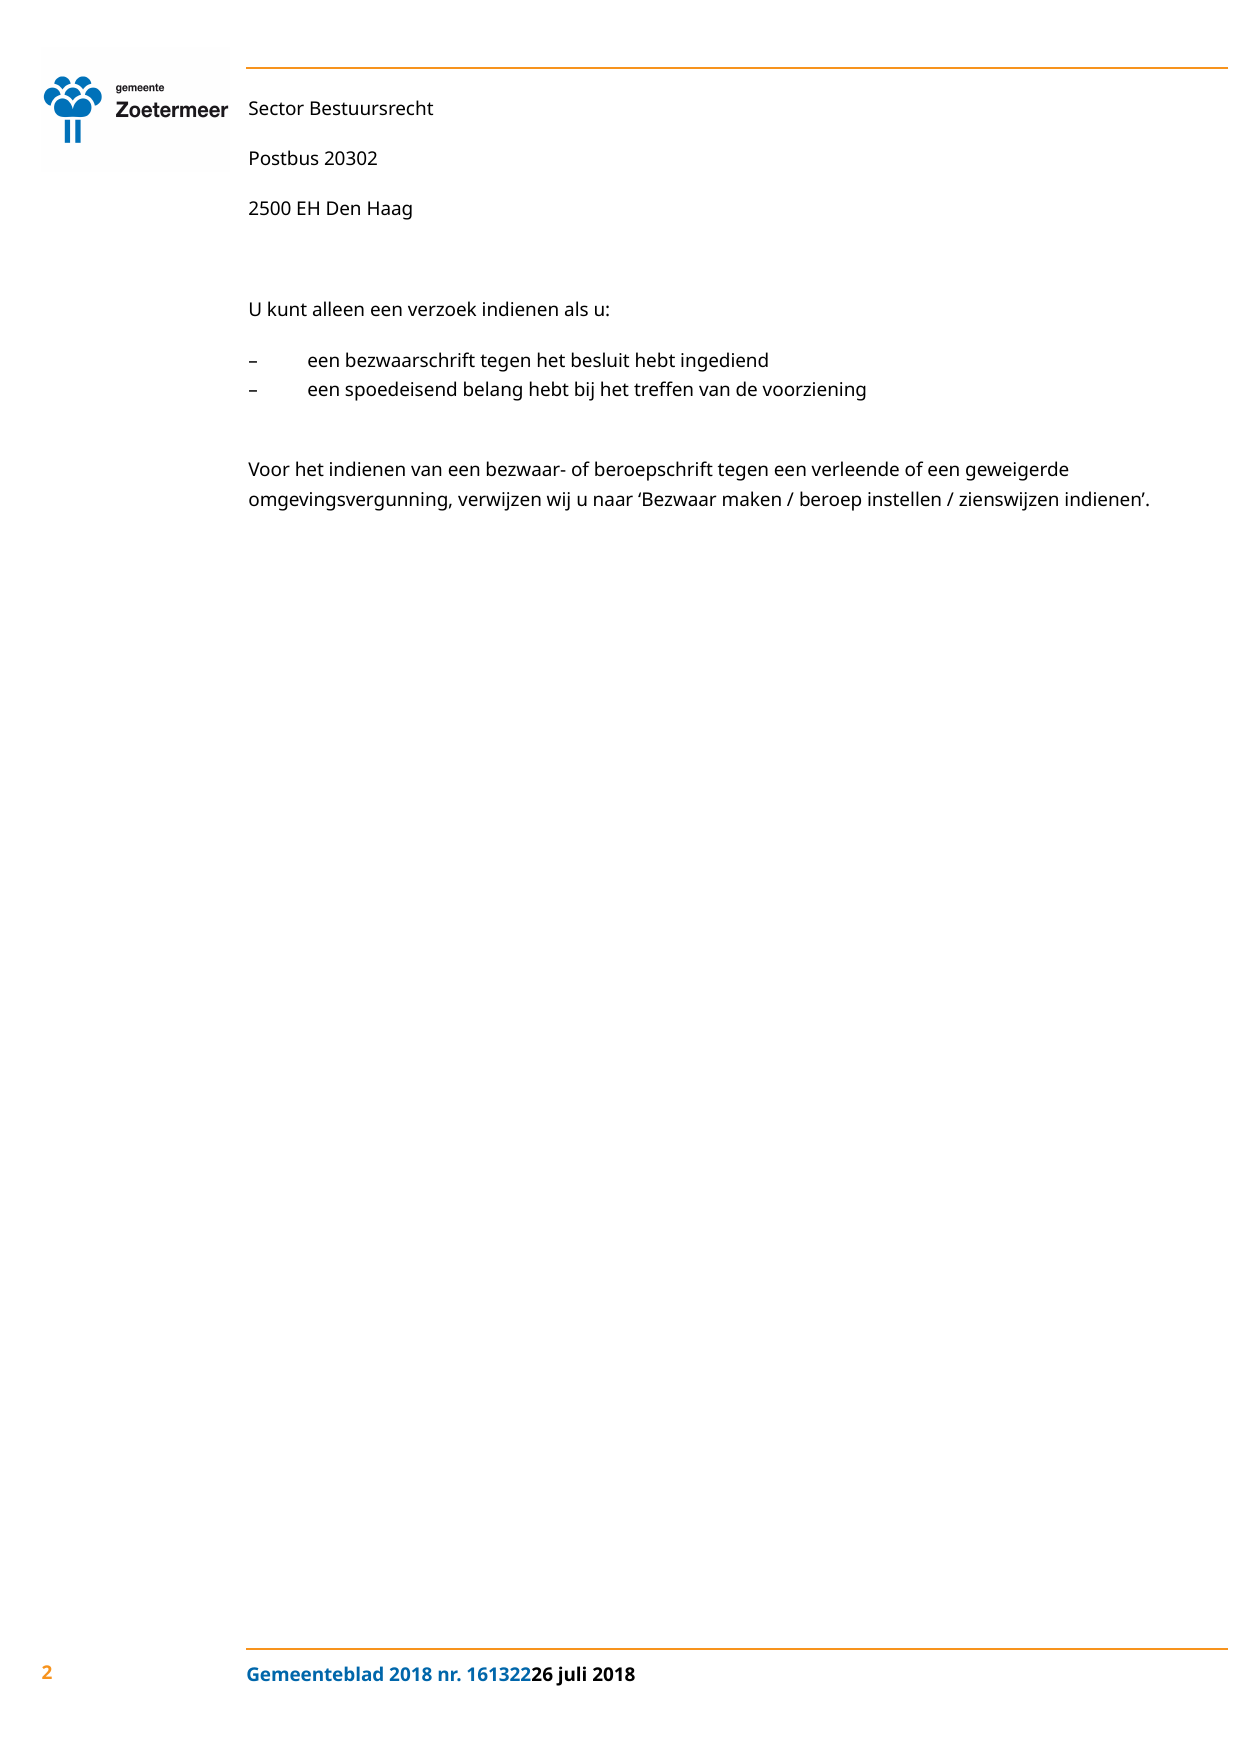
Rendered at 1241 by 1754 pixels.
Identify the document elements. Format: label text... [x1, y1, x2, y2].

picture [41, 47, 231, 172]
list een spoedeisend belang hebt bij het treffen van de voorziening [248, 376, 1152, 402]
list een bezwaarschrift tegen het besluit hebt ingediend [248, 347, 1152, 373]
text U kunt alleen een verzoek indienen als u: [248, 296, 1152, 322]
text Voor het indienen van een bezwaar- of beroepschrift tegen een verleende of een geweigerde omgevingsvergunning, verwijzen wij u naar ‘Bezwaar maken / beroep instellen / zienswijzen indienen’. [248, 456, 1152, 512]
text Postbus 20302 [248, 145, 1152, 171]
text 2500 EH Den Haag [248, 196, 1152, 221]
text Sector Bestuursrecht [248, 95, 1152, 121]
